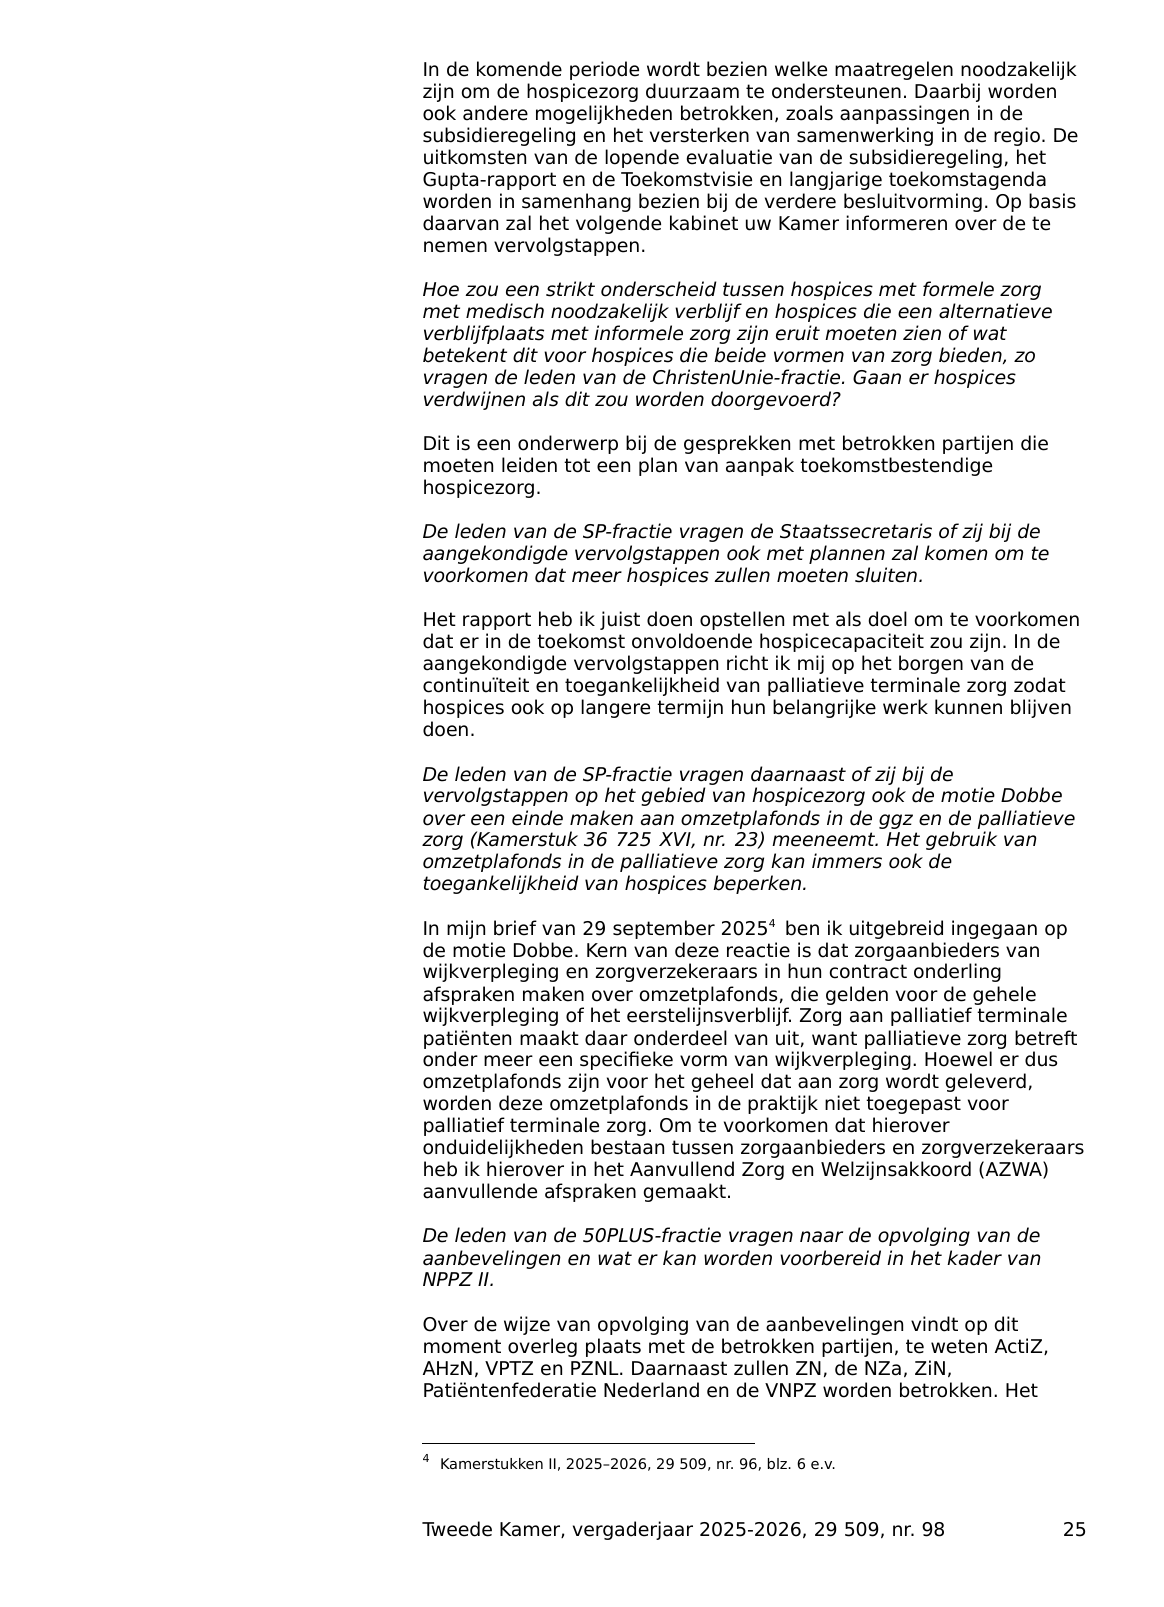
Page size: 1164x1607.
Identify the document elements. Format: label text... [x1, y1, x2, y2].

text Kamerstukken II, 2025–2026, 29 509, nr. 96, blz. 6 e.v. [422, 1452, 1087, 1474]
text Over de wijze van opvolging van de aanbevelingen vindt op dit moment overleg plaats met de betrokken partijen, te weten ActiZ, AHzN, VPTZ en PZNL. Daarnaast zullen ZN, de NZa, ZiN, Patiëntenfederatie Nederland en de VNPZ worden betrokken. Het [422, 1313, 1087, 1401]
text De leden van de SP-fractie vragen de Staatssecretaris of zij bij de aangekondigde vervolgstappen ook met plannen zal komen om te voorkomen dat meer hospices zullen moeten sluiten. [422, 521, 1087, 587]
text Het rapport heb ik juist doen opstellen met als doel om te voorkomen dat er in de toekomst onvoldoende hospicecapaciteit zou zijn. In de aangekondigde vervolgstappen richt ik mij op het borgen van de continuïteit en toegankelijkheid van palliatieve terminale zorg zodat hospices ook op langere termijn hun belangrijke werk kunnen blijven doen. [422, 609, 1087, 741]
text In de komende periode wordt bezien welke maatregelen noodzakelijk zijn om de hospicezorg duurzaam te ondersteunen. Daarbij worden ook andere mogelijkheden betrokken, zoals aanpassingen in de subsidieregeling en het versterken van samenwerking in de regio. De uitkomsten van de lopende evaluatie van de subsidieregeling, het Gupta-rapport en de Toekomstvisie en langjarige toekomstagenda worden in samenhang bezien bij de verdere besluitvorming. Op basis daarvan zal het volgende kabinet uw Kamer informeren over de te nemen vervolgstappen. [422, 59, 1087, 257]
text De leden van de SP-fractie vragen daarnaast of zij bij de vervolgstappen op het gebied van hospicezorg ook de motie Dobbe over een einde maken aan omzetplafonds in de ggz en de palliatieve zorg (Kamerstuk 36 725 XVI, nr. 23) meeneemt. Het gebruik van omzetplafonds in de palliatieve zorg kan immers ook de toegankelijkheid van hospices beperken. [422, 763, 1087, 895]
text Dit is een onderwerp bij de gesprekken met betrokken partijen die moeten leiden tot een plan van aanpak toekomstbestendige hospicezorg. [422, 433, 1087, 499]
text De leden van de 50PLUS-fractie vragen naar de opvolging van de aanbevelingen en wat er kan worden voorbereid in het kader van NPPZ II. [422, 1225, 1087, 1291]
text In mijn brief van 29 september 2025 ben ik uitgebreid ingegaan op de motie Dobbe. Kern van deze reactie is dat zorgaanbieders van wijkverpleging en zorgverzekeraars in hun contract onderling afspraken maken over omzetplafonds, die gelden voor de gehele wijkverpleging of het eerstelijnsverblijf. Zorg aan palliatief terminale patiënten maakt daar onderdeel van uit, want palliatieve zorg betreft onder meer een specifieke vorm van wijkverpleging. Hoewel er dus omzetplafonds zijn voor het geheel dat aan zorg wordt geleverd, worden deze omzetplafonds in de praktijk niet toegepast voor palliatief terminale zorg. Om te voorkomen dat hierover onduidelijkheden bestaan tussen zorgaanbieders en zorgverzekeraars heb ik hierover in het Aanvullend Zorg en Welzijnsakkoord (AZWA) aanvullende afspraken gemaakt. [422, 917, 1087, 1203]
text Hoe zou een strikt onderscheid tussen hospices met formele zorg met medisch noodzakelijk verblijf en hospices die een alternatieve verblijfplaats met informele zorg zijn eruit moeten zien of wat betekent dit voor hospices die beide vormen van zorg bieden, zo vragen de leden van de ChristenUnie-fractie. Gaan er hospices verdwijnen als dit zou worden doorgevoerd? [422, 279, 1087, 411]
